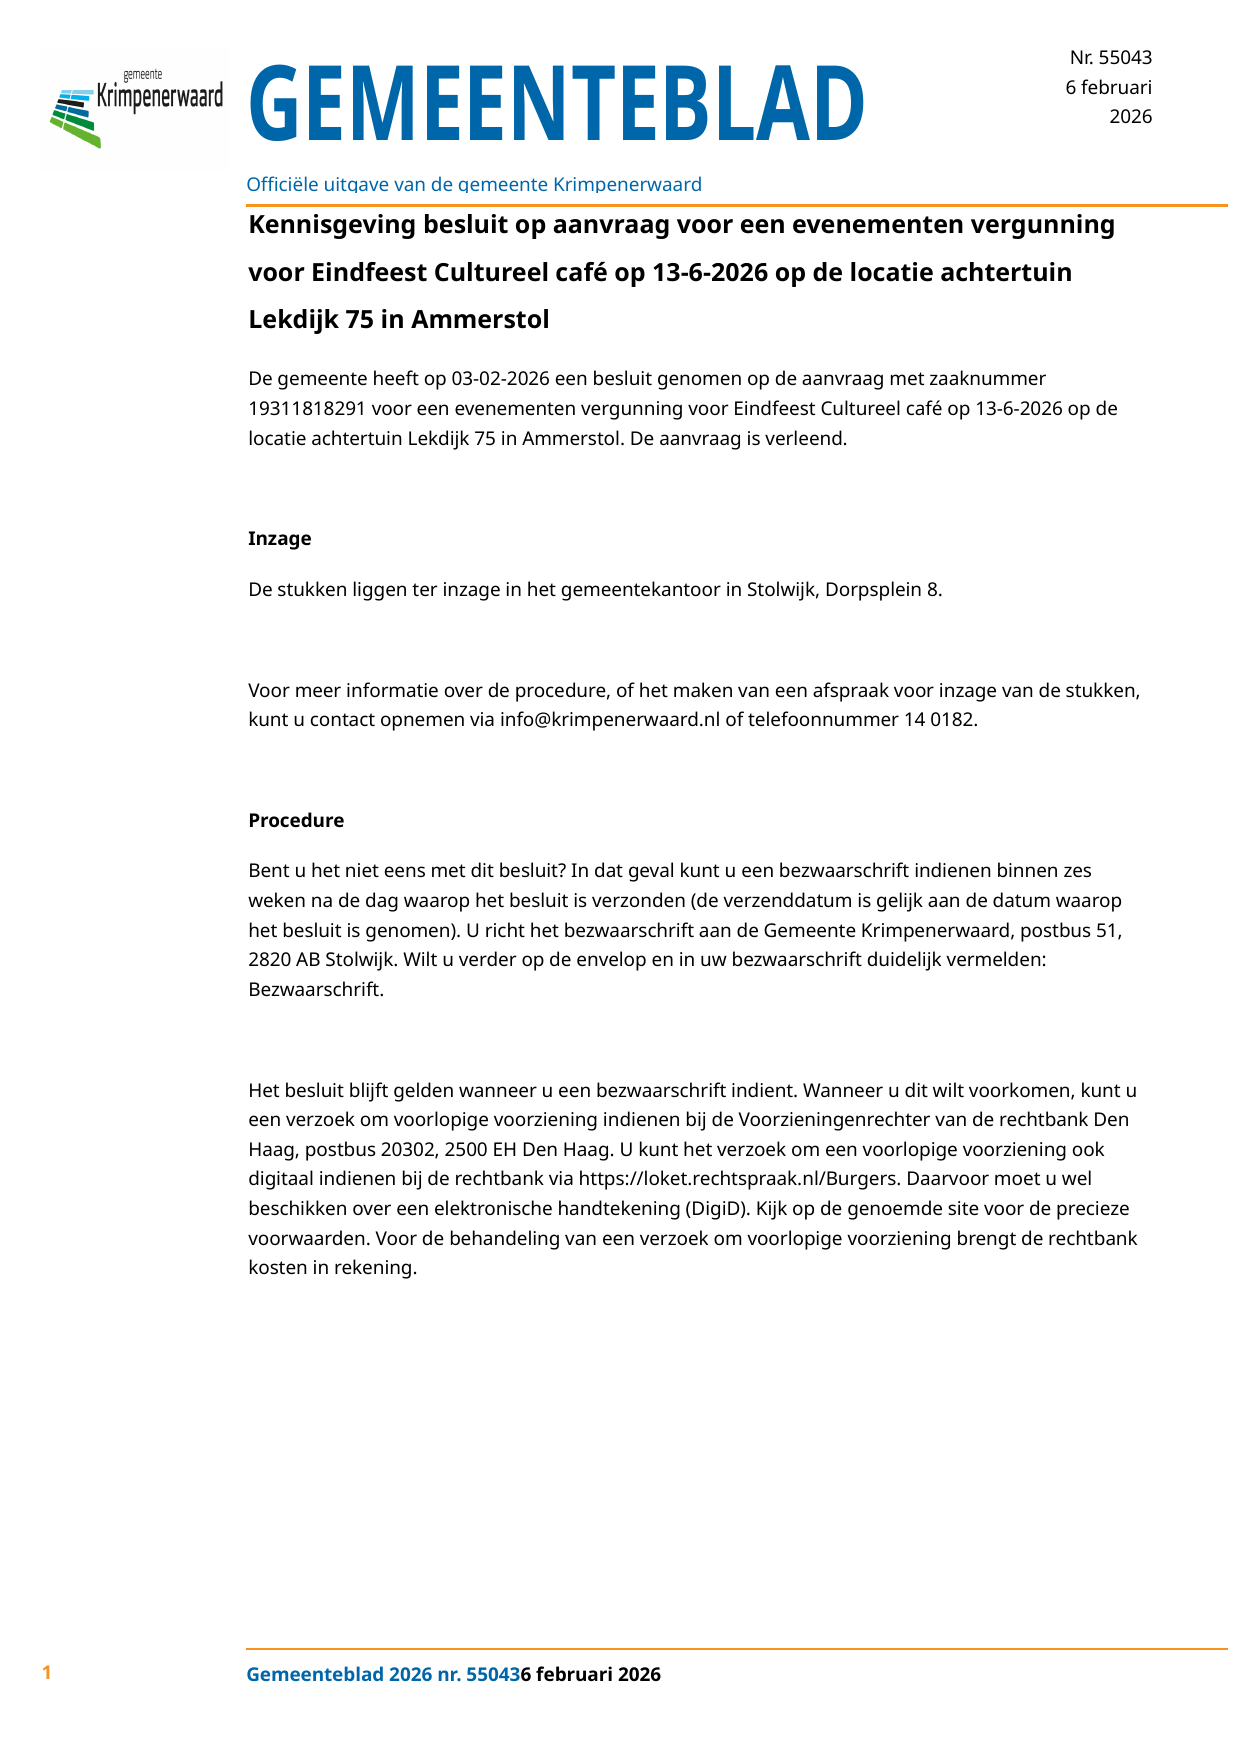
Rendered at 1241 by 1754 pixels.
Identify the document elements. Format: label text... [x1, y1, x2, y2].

text De gemeente heeft op 03-02-2026 een besluit genomen op de aanvraag met zaaknummer 19311818291 voor een evenementen vergunning voor Eindfeest Cultureel café op 13-6-2026 op de locatie achtertuin Lekdijk 75 in Ammerstol. De aanvraag is verleend. [248, 366, 1152, 450]
picture [41, 47, 231, 172]
text Kennisgeving besluit op aanvraag voor een evenementen vergunning voor Eindfeest Cultureel café op 13-6-2026 op de locatie achtertuin Lekdijk 75 in Ammerstol [248, 207, 1152, 336]
text Voor meer informatie over de procedure, of het maken van een afspraak voor inzage van de stukken, kunt u contact opnemen via info@krimpenerwaard.nl of telefoonnummer 14 0182. [248, 677, 1152, 732]
text De stukken liggen ter inzage in het gemeentekantoor in Stolwijk, Dorpsplein 8. [248, 576, 1152, 602]
text Procedure [248, 807, 1152, 833]
text Inzage [248, 526, 1152, 551]
text Bent u het niet eens met dit besluit? In dat geval kunt u een bezwaarschrift indienen binnen zes weken na de dag waarop het besluit is verzonden (de verzenddatum is gelijk aan de datum waarop het besluit is genomen). U richt het bezwaarschrift aan de Gemeente Krimpenerwaard, postbus 51, 2820 AB Stolwijk. Wilt u verder op de envelop en in uw bezwaarschrift duidelijk vermelden: Bezwaarschrift. [248, 858, 1152, 1002]
text Het besluit blijft gelden wanneer u een bezwaarschrift indient. Wanneer u dit wilt voorkomen, kunt u een verzoek om voorlopige voorziening indienen bij de Voorzieningenrechter van de rechtbank Den Haag, postbus 20302, 2500 EH Den Haag. U kunt het verzoek om een voorlopige voorziening ook digitaal indienen bij de rechtbank via https://loket.rechtspraak.nl/Burgers. Daarvoor moet u wel beschikken over een elektronische handtekening (DigiD). Kijk op de genoemde site voor de precieze voorwaarden. Voor de behandeling van een verzoek om voorlopige voorziening brengt de rechtbank kosten in rekening. [248, 1077, 1152, 1280]
